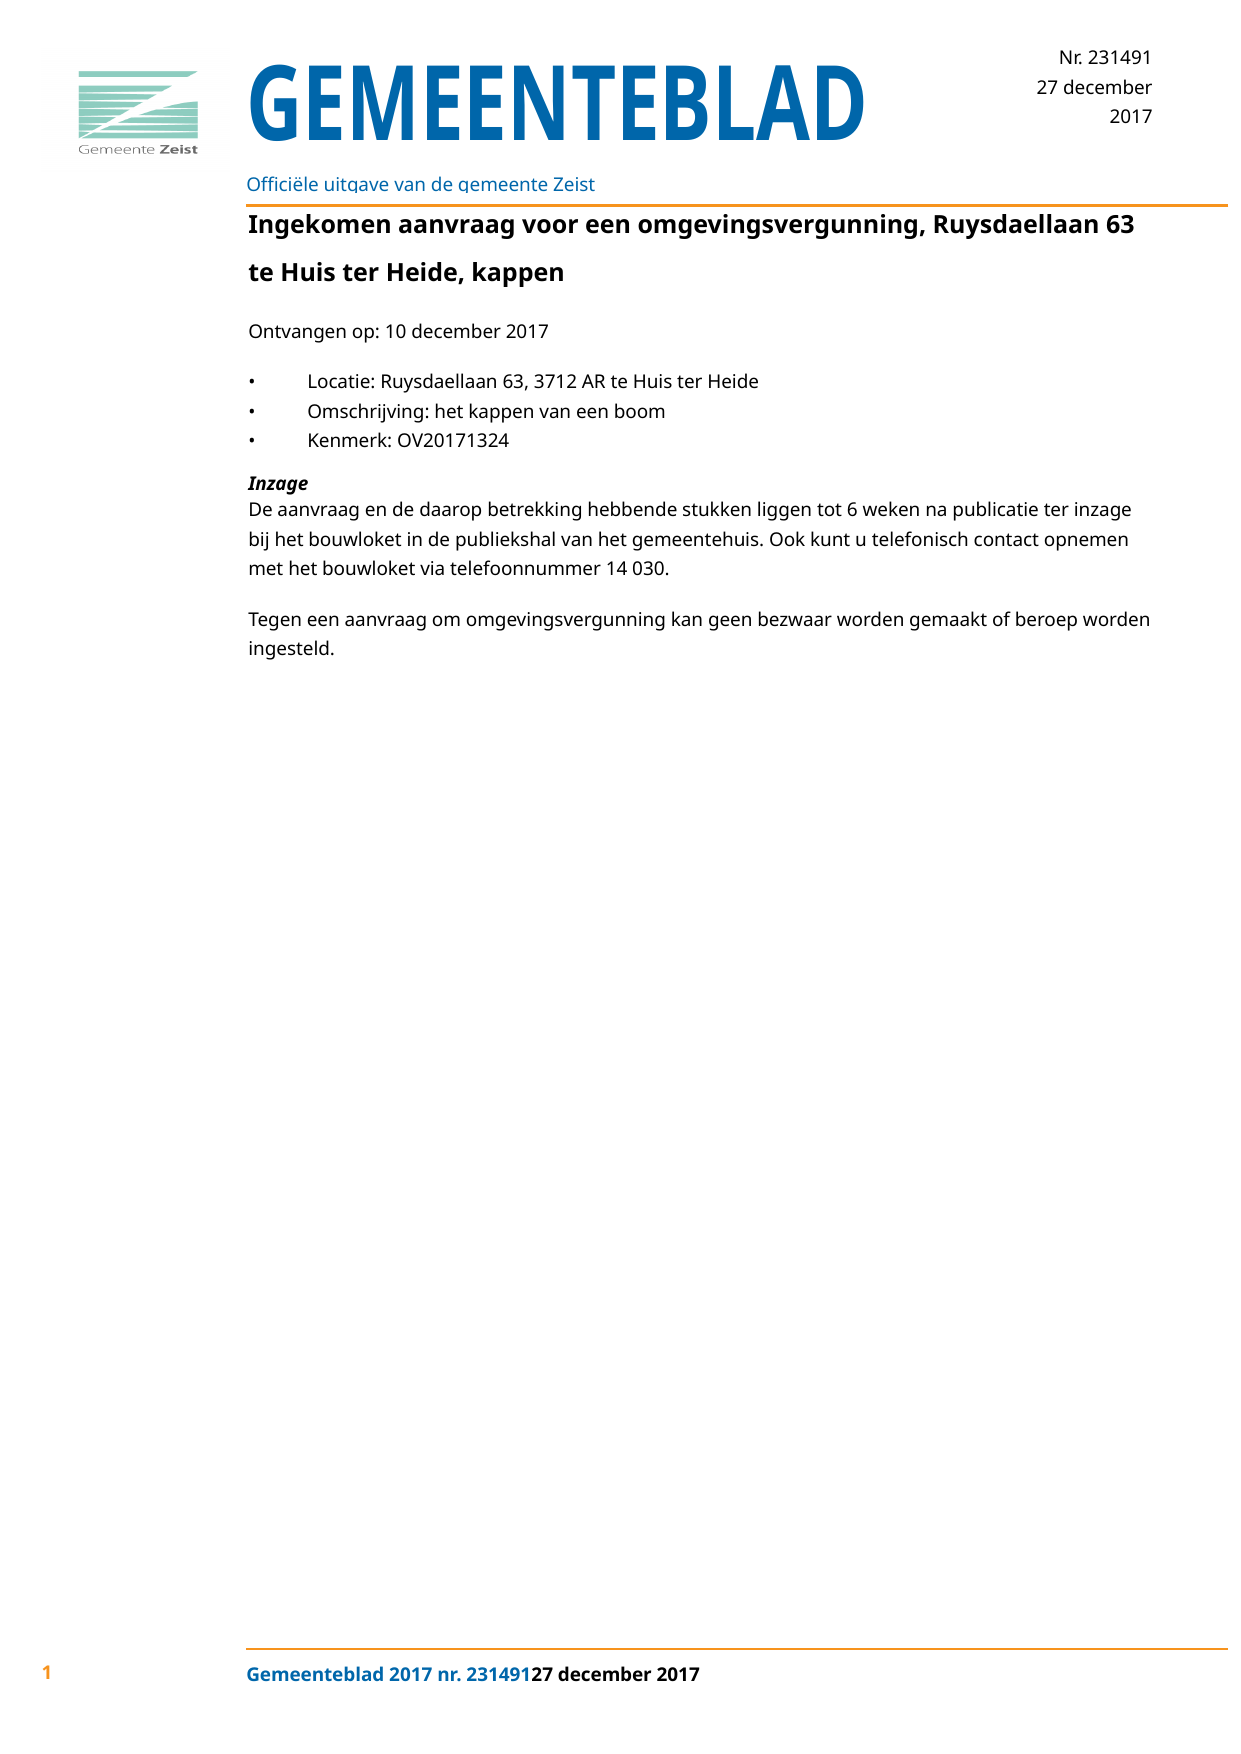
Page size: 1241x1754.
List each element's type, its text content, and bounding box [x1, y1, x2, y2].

text Tegen een aanvraag om omgevingsvergunning kan geen bezwaar worden gemaakt of beroep worden ingesteld. [248, 606, 1152, 661]
text Ingekomen aanvraag voor een omgevingsvergunning, Ruysdaellaan 63 te Huis ter Heide, kappen [248, 207, 1152, 288]
text Ontvangen op: 10 december 2017 [248, 318, 1152, 344]
list Kenmerk: OV20171324 [248, 427, 1152, 453]
list Omschrijving: het kappen van een boom [248, 398, 1152, 424]
list Locatie: Ruysdaellaan 63, 3712 AR te Huis ter Heide [248, 368, 1152, 394]
picture [41, 47, 231, 172]
text De aanvraag en de daarop betrekking hebbende stukken liggen tot 6 weken na publicatie ter inzage bij het bouwloket in de publiekshal van het gemeentehuis. Ook kunt u telefonisch contact opnemen met het bouwloket via telefoonnummer 14 030. [248, 496, 1152, 581]
text Inzage [248, 471, 1152, 496]
